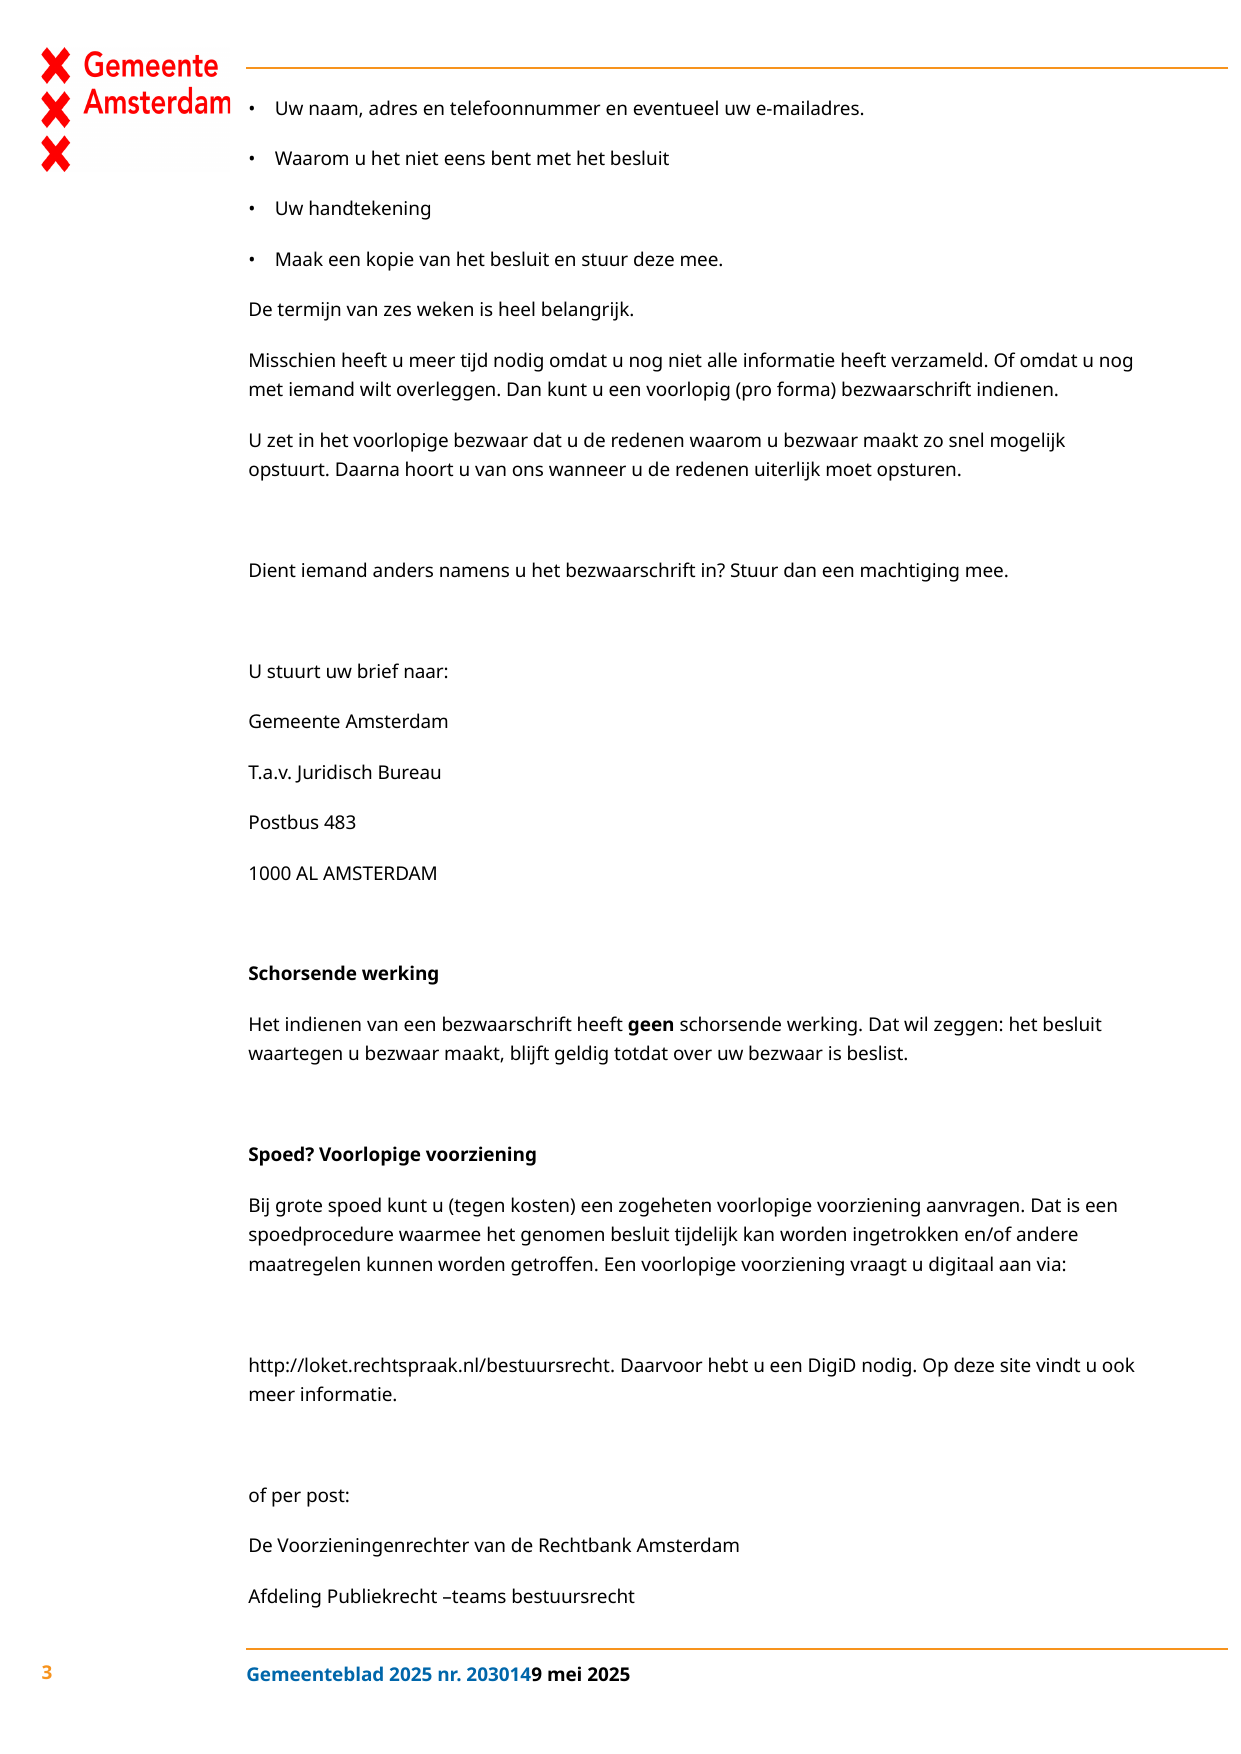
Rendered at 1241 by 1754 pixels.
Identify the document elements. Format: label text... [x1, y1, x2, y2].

text T.a.v. Juridisch Bureau [248, 759, 1152, 785]
text • Uw naam, adres en telefoonnummer en eventueel uw e-mailadres. [248, 95, 1152, 121]
text • Waarom u het niet eens bent met het besluit [248, 145, 1152, 171]
text Het indienen van een bezwaarschrift heeft geen schorsende werking. Dat wil zeggen: het besluit waartegen u bezwaar maakt, blijft geldig totdat over uw bezwaar is beslist. [248, 1011, 1152, 1066]
text 1000 AL AMSTERDAM [248, 860, 1152, 886]
text Afdeling Publiekrecht –teams bestuursrecht [248, 1583, 1152, 1609]
text • Maak een kopie van het besluit en stuur deze mee. [248, 246, 1152, 272]
text Schorsende werking [248, 961, 1152, 986]
text http://loket.rechtspraak.nl/bestuursrecht. Daarvoor hebt u een DigiD nodig. Op deze site vindt u ook meer informatie. [248, 1352, 1152, 1407]
text Misschien heeft u meer tijd nodig omdat u nog niet alle informatie heeft verzameld. Of omdat u nog met iemand wilt overleggen. Dan kunt u een voorlopig (pro forma) bezwaarschrift indienen. [248, 347, 1152, 402]
text Postbus 483 [248, 809, 1152, 835]
text of per post: [248, 1482, 1152, 1508]
text De termijn van zes weken is heel belangrijk. [248, 296, 1152, 322]
text Bij grote spoed kunt u (tegen kosten) een zogeheten voorlopige voorziening aanvragen. Dat is een spoedprocedure waarmee het genomen besluit tijdelijk kan worden ingetrokken en/of andere maatregelen kunnen worden getroffen. Een voorlopige voorziening vraagt u digitaal aan via: [248, 1192, 1152, 1277]
text De Voorzieningenrechter van de Rechtbank Amsterdam [248, 1533, 1152, 1558]
text Gemeente Amsterdam [248, 708, 1152, 734]
text Spoed? Voorlopige voorziening [248, 1141, 1152, 1167]
text U zet in het voorlopige bezwaar dat u de redenen waarom u bezwaar maakt zo snel mogelijk opstuurt. Daarna hoort u van ons wanneer u de redenen uiterlijk moet opsturen. [248, 427, 1152, 482]
text U stuurt uw brief naar: [248, 658, 1152, 684]
text Dient iemand anders namens u het bezwaarschrift in? Stuur dan een machtiging mee. [248, 557, 1152, 583]
picture [41, 47, 231, 172]
text • Uw handtekening [248, 196, 1152, 221]
